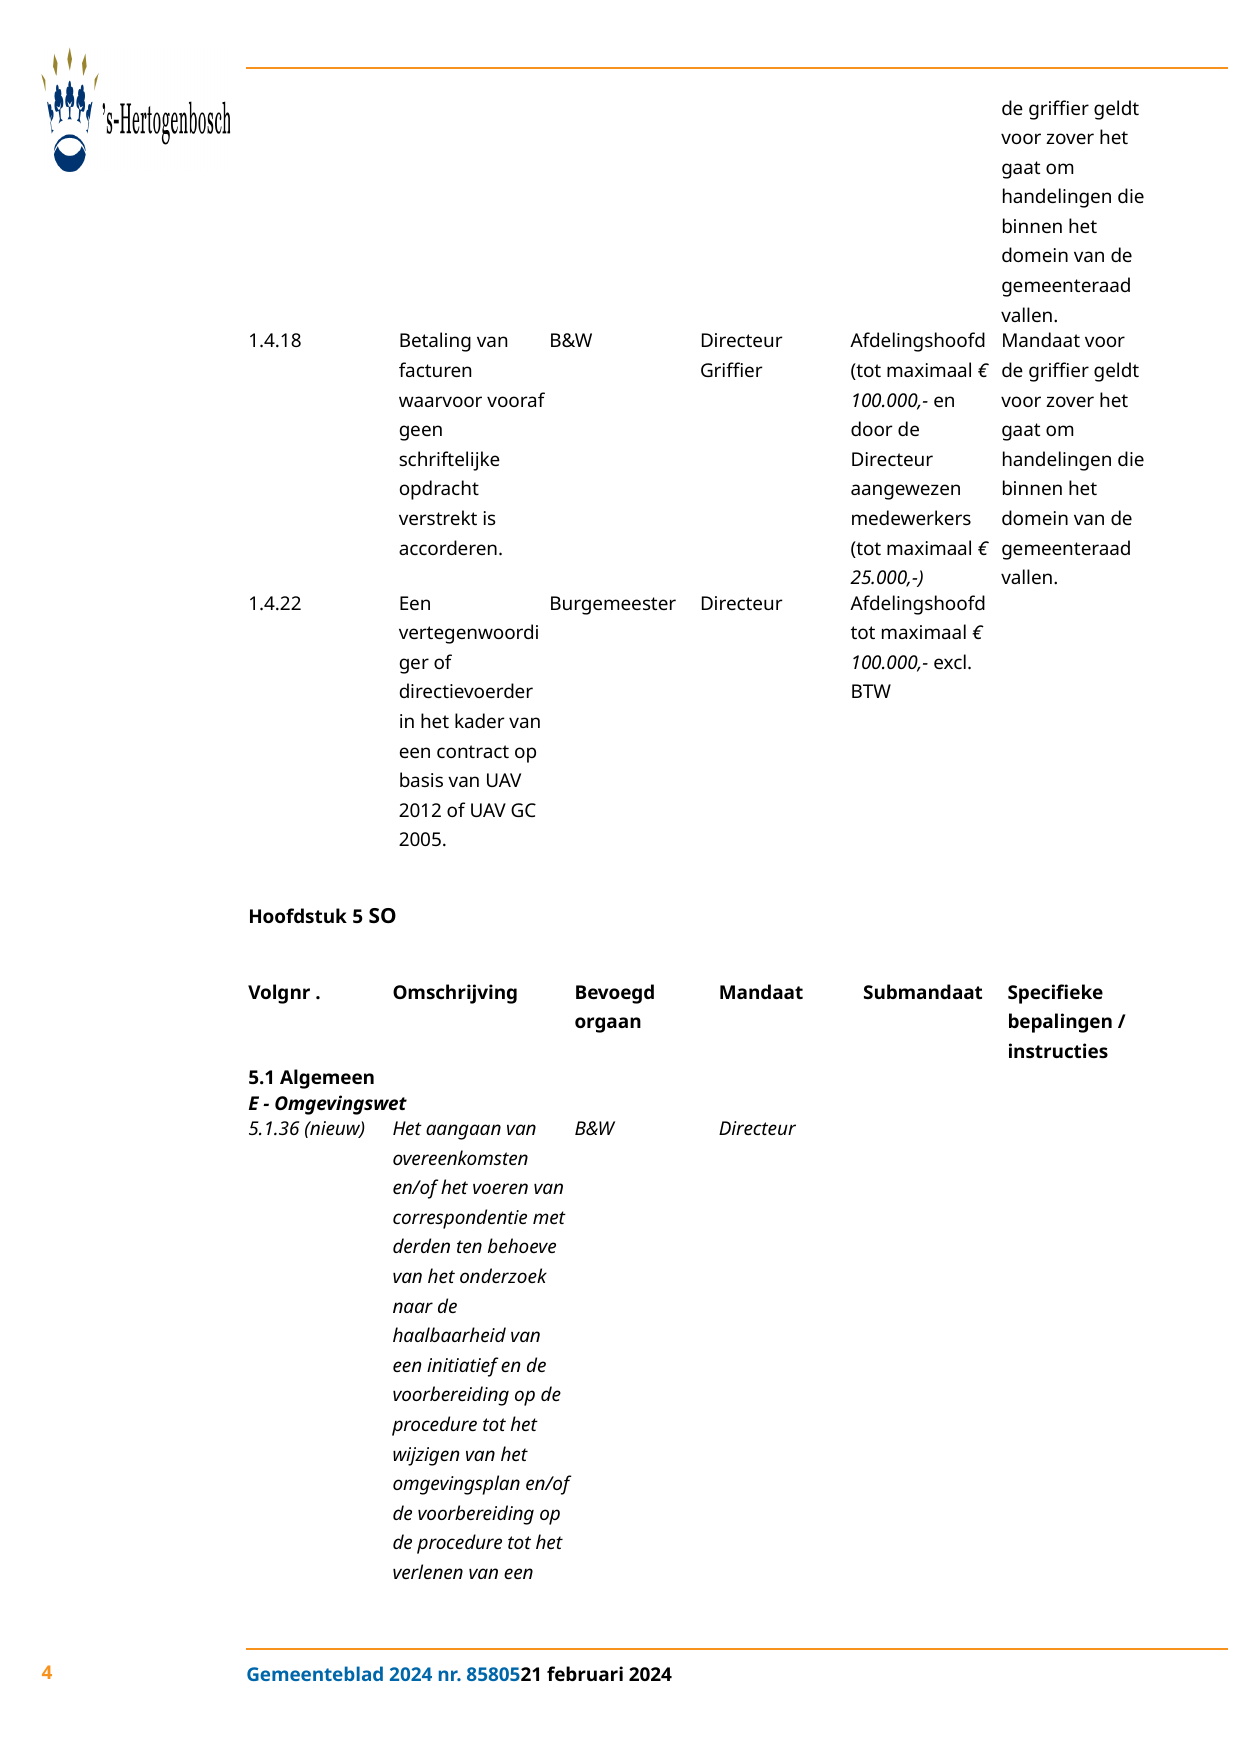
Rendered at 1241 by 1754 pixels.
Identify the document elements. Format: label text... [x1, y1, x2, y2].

text Hoofdstuk 5 SO [248, 901, 1152, 930]
table_cell [248, 95, 398, 328]
table_header Mandaat [719, 979, 863, 1064]
table_cell 5.1 Algemeen [248, 1064, 1152, 1090]
table_cell de griffier geldt voor zover het gaat om handelingen die binnen het domein van de gemeenteraad vallen. [1001, 95, 1152, 328]
table_cell [700, 95, 850, 328]
picture [41, 47, 231, 172]
table_cell [1007, 1115, 1152, 1585]
table_cell Een vertegenwoordiger of directievoerder in het kader van een contract op basis van UAV 2012 of UAV GC 2005. [399, 590, 549, 852]
table_cell 1.4.22 [248, 590, 398, 852]
table_cell B&W [574, 1115, 719, 1585]
table_header Bevoegd orgaan [574, 979, 719, 1064]
table_cell Het aangaan van overeenkomsten en/of het voeren van correspondentie met derden ten behoeve van het onderzoek naar de haalbaarheid van een initiatief en de voorbereiding op de procedure tot het wijzigen van het omgevingsplan en/of de voorbereiding op de procedure tot het verlenen van een [392, 1115, 574, 1585]
table_cell [399, 95, 549, 328]
table_cell E - Omgevingswet [248, 1090, 1152, 1115]
table_cell Directeur [700, 590, 850, 852]
table_cell Betaling van facturen waarvoor vooraf geen schriftelijke opdracht verstrekt is accorderen. [399, 328, 549, 590]
table_cell Directeur [719, 1115, 863, 1585]
table_header Volgnr . [248, 979, 392, 1064]
table_header Omschrijving [392, 979, 574, 1064]
table_cell [1001, 590, 1152, 852]
table_cell Burgemeester [549, 590, 700, 852]
table_cell B&W [549, 328, 700, 590]
table_cell 5.1.36 (nieuw) [248, 1115, 392, 1585]
table_cell Afdelingshoofd tot maximaal € 100.000,- excl. BTW [850, 590, 1001, 852]
table_header Submandaat [863, 979, 1007, 1064]
table_cell [549, 95, 700, 328]
table_cell Afdelingshoofd (tot maximaal € 100.000,- en door de Directeur aangewezen medewerkers (tot maximaal € 25.000,-) [850, 328, 1001, 590]
table_cell Directeur Griffier [700, 328, 850, 590]
table_cell [863, 1115, 1007, 1585]
table_cell [850, 95, 1001, 328]
table_cell Mandaat voor de griffier geldt voor zover het gaat om handelingen die binnen het domein van de gemeenteraad vallen. [1001, 328, 1152, 590]
table_header Specifieke bepalingen / instructies [1007, 979, 1152, 1064]
table_cell 1.4.18 [248, 328, 398, 590]
